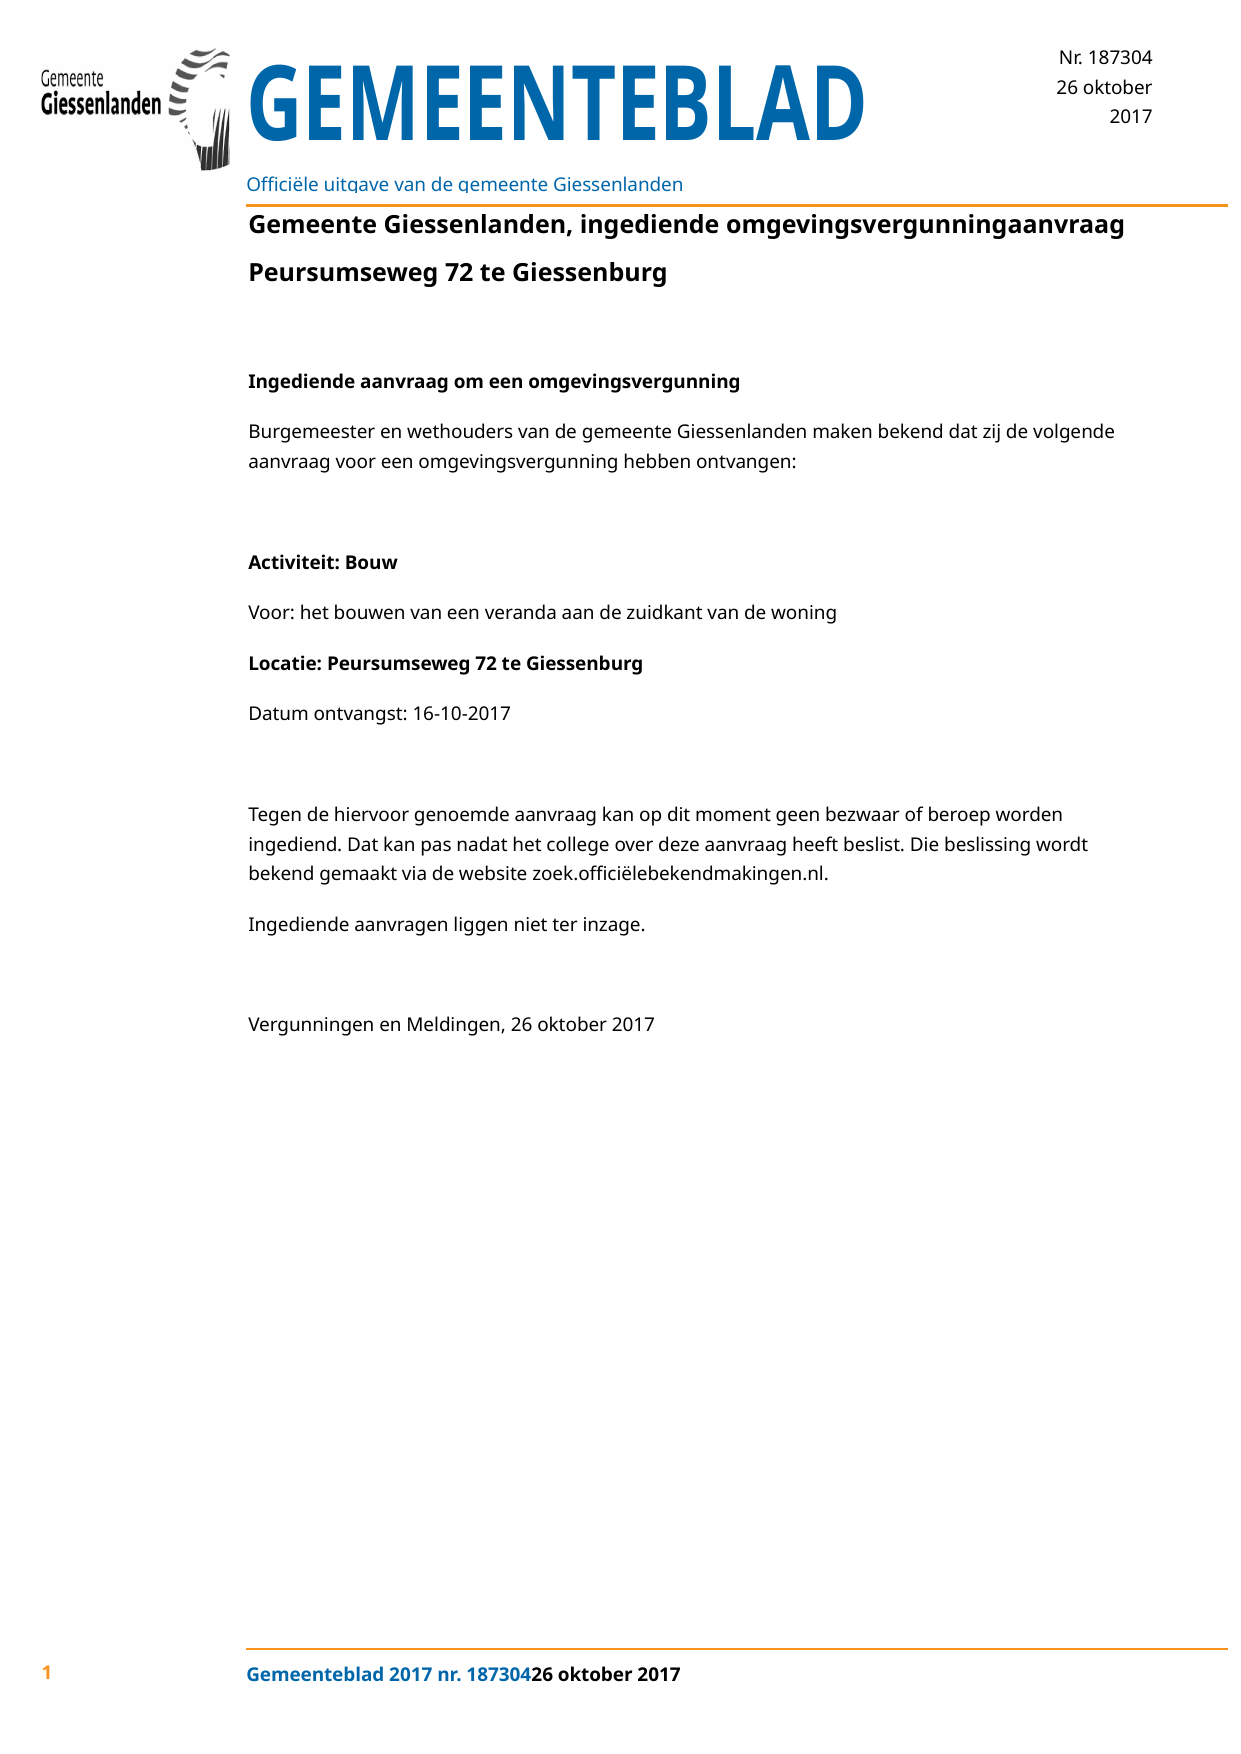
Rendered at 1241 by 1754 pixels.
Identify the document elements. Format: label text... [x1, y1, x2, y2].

text Burgemeester en wethouders van de gemeente Giessenlanden maken bekend dat zij de volgende aanvraag voor een omgevingsvergunning hebben ontvangen: [248, 419, 1152, 474]
text Activiteit: Bouw [248, 549, 1152, 575]
text Datum ontvangst: 16-10-2017 [248, 700, 1152, 726]
text Voor: het bouwen van een veranda aan de zuidkant van de woning [248, 599, 1152, 625]
text Ingediende aanvragen liggen niet ter inzage. [248, 911, 1152, 937]
text Gemeente Giessenlanden, ingediende omgevingsvergunningaanvraag Peursumseweg 72 te Giessenburg [248, 207, 1152, 288]
text Vergunningen en Meldingen, 26 oktober 2017 [248, 1012, 1152, 1037]
text Tegen de hiervoor genoemde aanvraag kan op dit moment geen bezwaar of beroep worden ingediend. Dat kan pas nadat het college over deze aanvraag heeft beslist. Die beslissing wordt bekend gemaakt via de website zoek.officiëlebekendmakingen.nl. [248, 801, 1152, 886]
text Ingediende aanvraag om een omgevingsvergunning [248, 368, 1152, 394]
text Locatie: Peursumseweg 72 te Giessenburg [248, 650, 1152, 676]
picture [41, 47, 231, 172]
